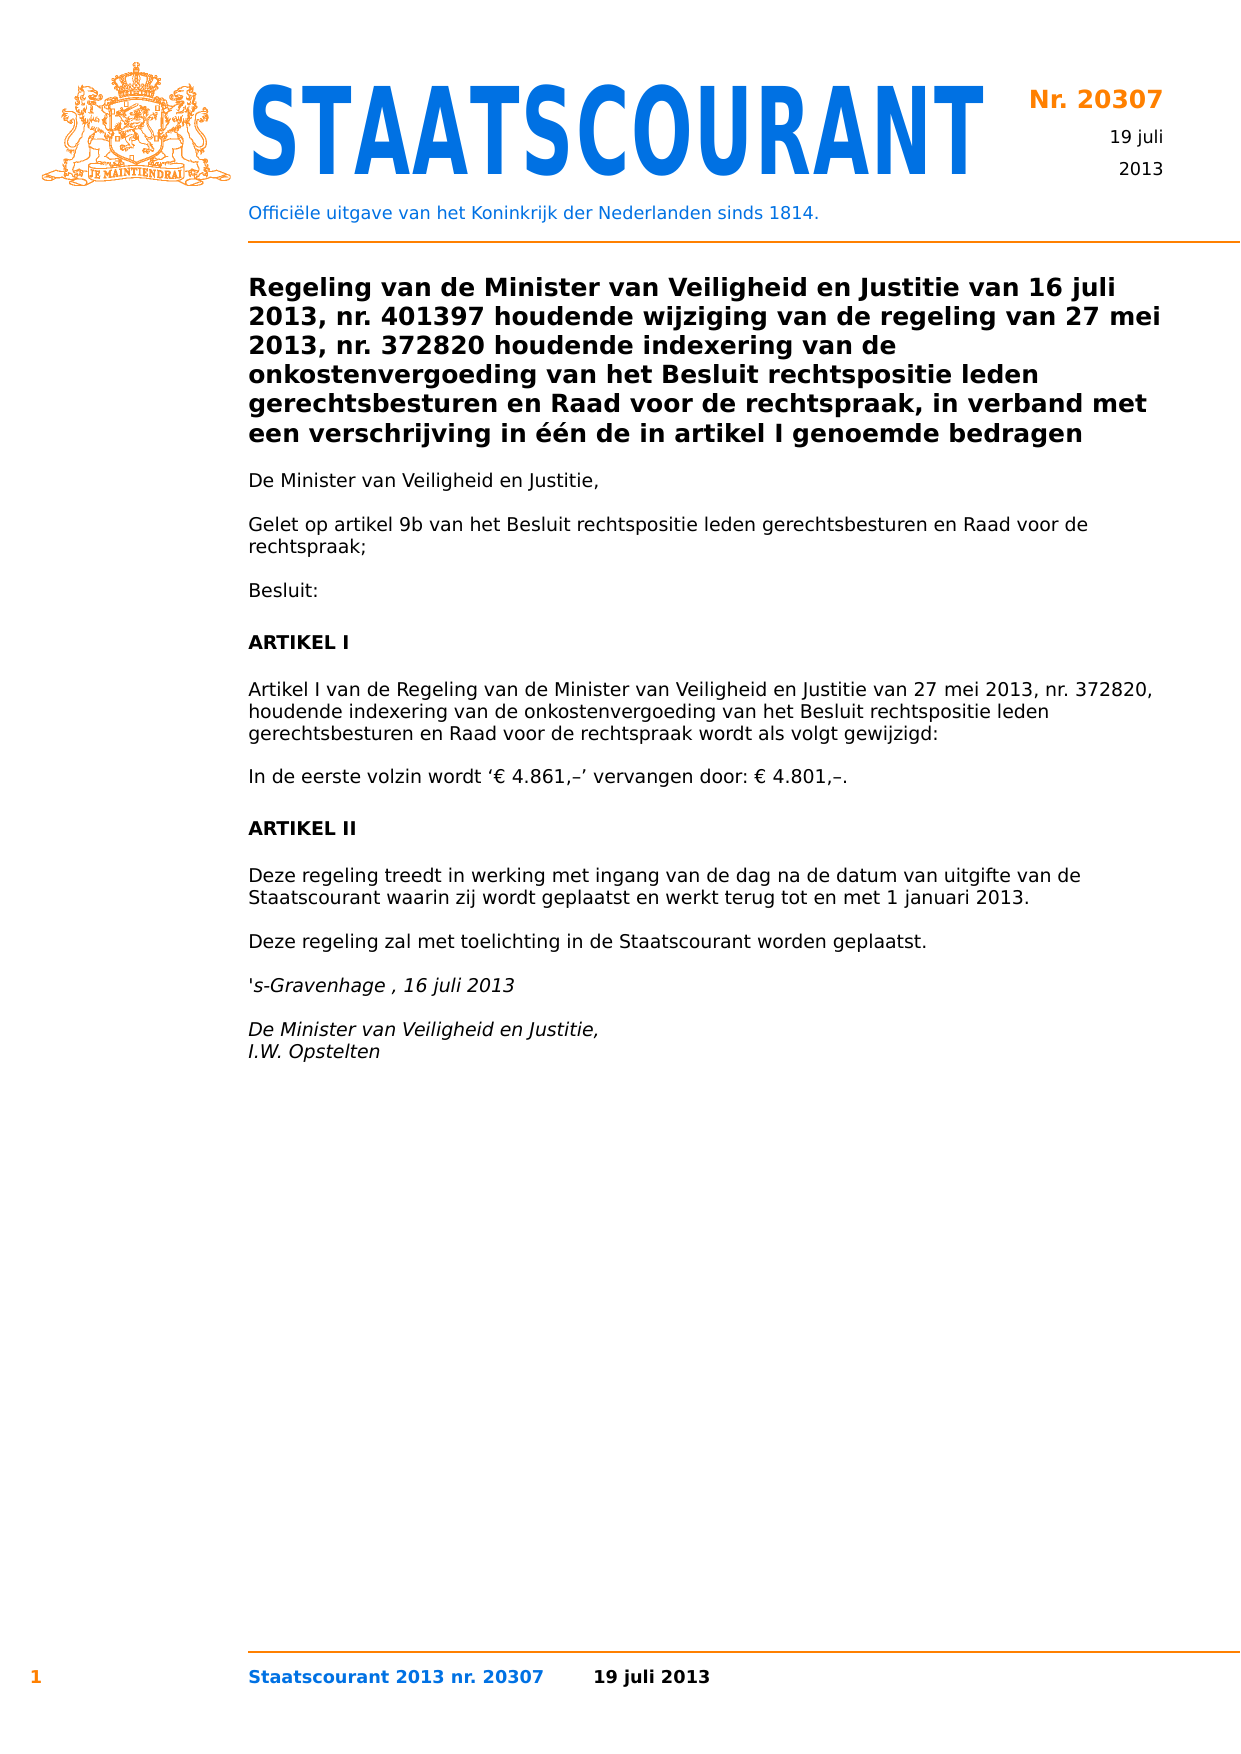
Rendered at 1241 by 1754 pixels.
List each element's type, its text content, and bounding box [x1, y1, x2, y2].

subtitle Regeling van de Minister van Veiligheid en Justitie van 16 juli 2013, nr. 401397 houdende wijziging van de regeling van 27 mei 2013, nr. 372820 houdende indexering van de onkostenvergoeding van het Besluit rechtspositie leden gerechtsbesturen en Raad voor de rechtspraak, in verband met een verschrijving in één de in artikel I genoemde bedragen [248, 273, 1163, 448]
table_cell 2013 [998, 153, 1240, 203]
text De Minister van Veiligheid en Justitie, [248, 470, 1163, 492]
text Besluit: [248, 579, 1163, 602]
subtitle ARTIKEL II [248, 818, 1163, 840]
subtitle ARTIKEL I [248, 632, 1163, 653]
table_header Nr. 20307 [998, 62, 1240, 121]
table_cell 19 juli [998, 121, 1240, 153]
text Deze regeling zal met toelichting in de Staatscourant worden geplaatst. [248, 931, 1163, 953]
table_header [25, 62, 248, 241]
text De Minister van Veiligheid en Justitie, I.W. Opstelten [248, 1019, 1163, 1063]
text In de eerste volzin wordt ‘€ 4.861,–’ vervangen door: € 4.801,–. [248, 766, 1163, 788]
table_cell Officiële uitgave van het Koninkrijk der Nederlanden sinds 1814. [248, 203, 1240, 241]
text Gelet op artikel 9b van het Besluit rechtspositie leden gerechtsbesturen en Raad voor de rechtspraak; [248, 514, 1163, 558]
text Artikel I van de Regeling van de Minister van Veiligheid en Justitie van 27 mei 2013, nr. 372820, houdende indexering van de onkostenvergoeding van het Besluit rechtspositie leden gerechtsbesturen en Raad voor de rechtspraak wordt als volgt gewijzigd: [248, 678, 1163, 744]
table_header STAATSCOURANT [248, 62, 998, 203]
text Deze regeling treedt in werking met ingang van de dag na de datum van uitgifte van de Staatscourant waarin zij wordt geplaatst en werkt terug tot en met 1 januari 2013. [248, 865, 1163, 909]
text 's-Gravenhage , 16 juli 2013 [248, 975, 1163, 997]
picture [41, 62, 231, 186]
